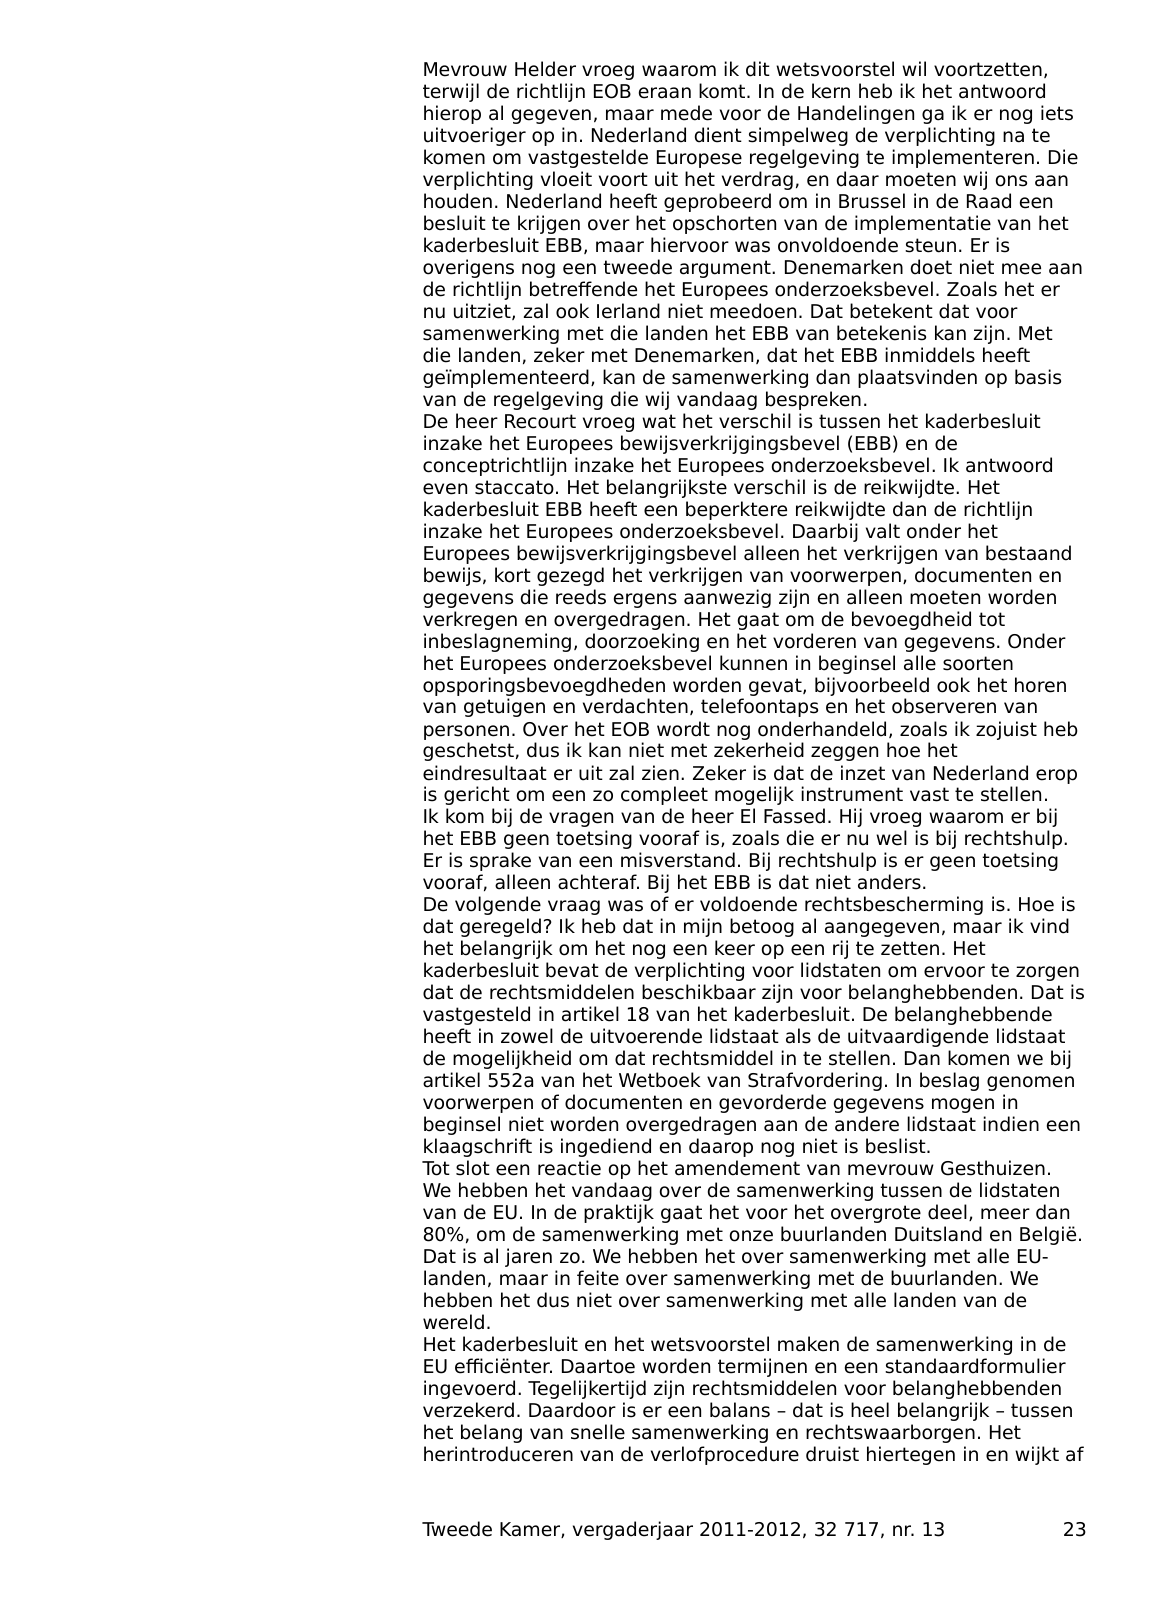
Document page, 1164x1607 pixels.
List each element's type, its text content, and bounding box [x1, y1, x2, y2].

text Het kaderbesluit en het wetsvoorstel maken de samenwerking in de EU efficiënter. Daartoe worden termijnen en een standaardformulier ingevoerd. Tegelijkertijd zijn rechtsmiddelen voor belanghebbenden verzekerd. Daardoor is er een balans – dat is heel belangrijk – tussen het belang van snelle samenwerking en rechtswaarborgen. Het herintroduceren van de verlofprocedure druist hiertegen in en wijkt af [422, 1334, 1087, 1466]
text Tot slot een reactie op het amendement van mevrouw Gesthuizen. We hebben het vandaag over de samenwerking tussen de lidstaten van de EU. In de praktijk gaat het voor het overgrote deel, meer dan 80%, om de samenwerking met onze buurlanden Duitsland en België. Dat is al jaren zo. We hebben het over samenwerking met alle EU-landen, maar in feite over samenwerking met de buurlanden. We hebben het dus niet over samenwerking met alle landen van de wereld. [422, 1158, 1087, 1334]
text De heer Recourt vroeg wat het verschil is tussen het kaderbesluit inzake het Europees bewijsverkrijgingsbevel (EBB) en de conceptrichtlijn inzake het Europees onderzoeksbevel. Ik antwoord even staccato. Het belangrijkste verschil is de reikwijdte. Het kaderbesluit EBB heeft een beperktere reikwijdte dan de richtlijn inzake het Europees onderzoeksbevel. Daarbij valt onder het Europees bewijsverkrijgingsbevel alleen het verkrijgen van bestaand bewijs, kort gezegd het verkrijgen van voorwerpen, documenten en gegevens die reeds ergens aanwezig zijn en alleen moeten worden verkregen en overgedragen. Het gaat om de bevoegdheid tot inbeslagneming, doorzoeking en het vorderen van gegevens. Onder het Europees onderzoeksbevel kunnen in beginsel alle soorten opsporingsbevoegdheden worden gevat, bijvoorbeeld ook het horen van getuigen en verdachten, telefoontaps en het observeren van personen. Over het EOB wordt nog onderhandeld, zoals ik zojuist heb geschetst, dus ik kan niet met zekerheid zeggen hoe het eindresultaat er uit zal zien. Zeker is dat de inzet van Nederland erop is gericht om een zo compleet mogelijk instrument vast te stellen. [422, 411, 1087, 806]
text Mevrouw Helder vroeg waarom ik dit wetsvoorstel wil voortzetten, terwijl de richtlijn EOB eraan komt. In de kern heb ik het antwoord hierop al gegeven, maar mede voor de Handelingen ga ik er nog iets uitvoeriger op in. Nederland dient simpelweg de verplichting na te komen om vastgestelde Europese regelgeving te implementeren. Die verplichting vloeit voort uit het verdrag, en daar moeten wij ons aan houden. Nederland heeft geprobeerd om in Brussel in de Raad een besluit te krijgen over het opschorten van de implementatie van het kaderbesluit EBB, maar hiervoor was onvoldoende steun. Er is overigens nog een tweede argument. Denemarken doet niet mee aan de richtlijn betreffende het Europees onderzoeksbevel. Zoals het er nu uitziet, zal ook Ierland niet meedoen. Dat betekent dat voor samenwerking met die landen het EBB van betekenis kan zijn. Met die landen, zeker met Denemarken, dat het EBB inmiddels heeft geïmplementeerd, kan de samenwerking dan plaatsvinden op basis van de regelgeving die wij vandaag bespreken. [422, 59, 1087, 411]
text Ik kom bij de vragen van de heer El Fassed. Hij vroeg waarom er bij het EBB geen toetsing vooraf is, zoals die er nu wel is bij rechtshulp. Er is sprake van een misverstand. Bij rechtshulp is er geen toetsing vooraf, alleen achteraf. Bij het EBB is dat niet anders. [422, 806, 1087, 894]
text De volgende vraag was of er voldoende rechtsbescherming is. Hoe is dat geregeld? Ik heb dat in mijn betoog al aangegeven, maar ik vind het belangrijk om het nog een keer op een rij te zetten. Het kaderbesluit bevat de verplichting voor lidstaten om ervoor te zorgen dat de rechtsmiddelen beschikbaar zijn voor belanghebbenden. Dat is vastgesteld in artikel 18 van het kaderbesluit. De belanghebbende heeft in zowel de uitvoerende lidstaat als de uitvaardigende lidstaat de mogelijkheid om dat rechtsmiddel in te stellen. Dan komen we bij artikel 552a van het Wetboek van Strafvordering. In beslag genomen voorwerpen of documenten en gevorderde gegevens mogen in beginsel niet worden overgedragen aan de andere lidstaat indien een klaagschrift is ingediend en daarop nog niet is beslist. [422, 894, 1087, 1158]
